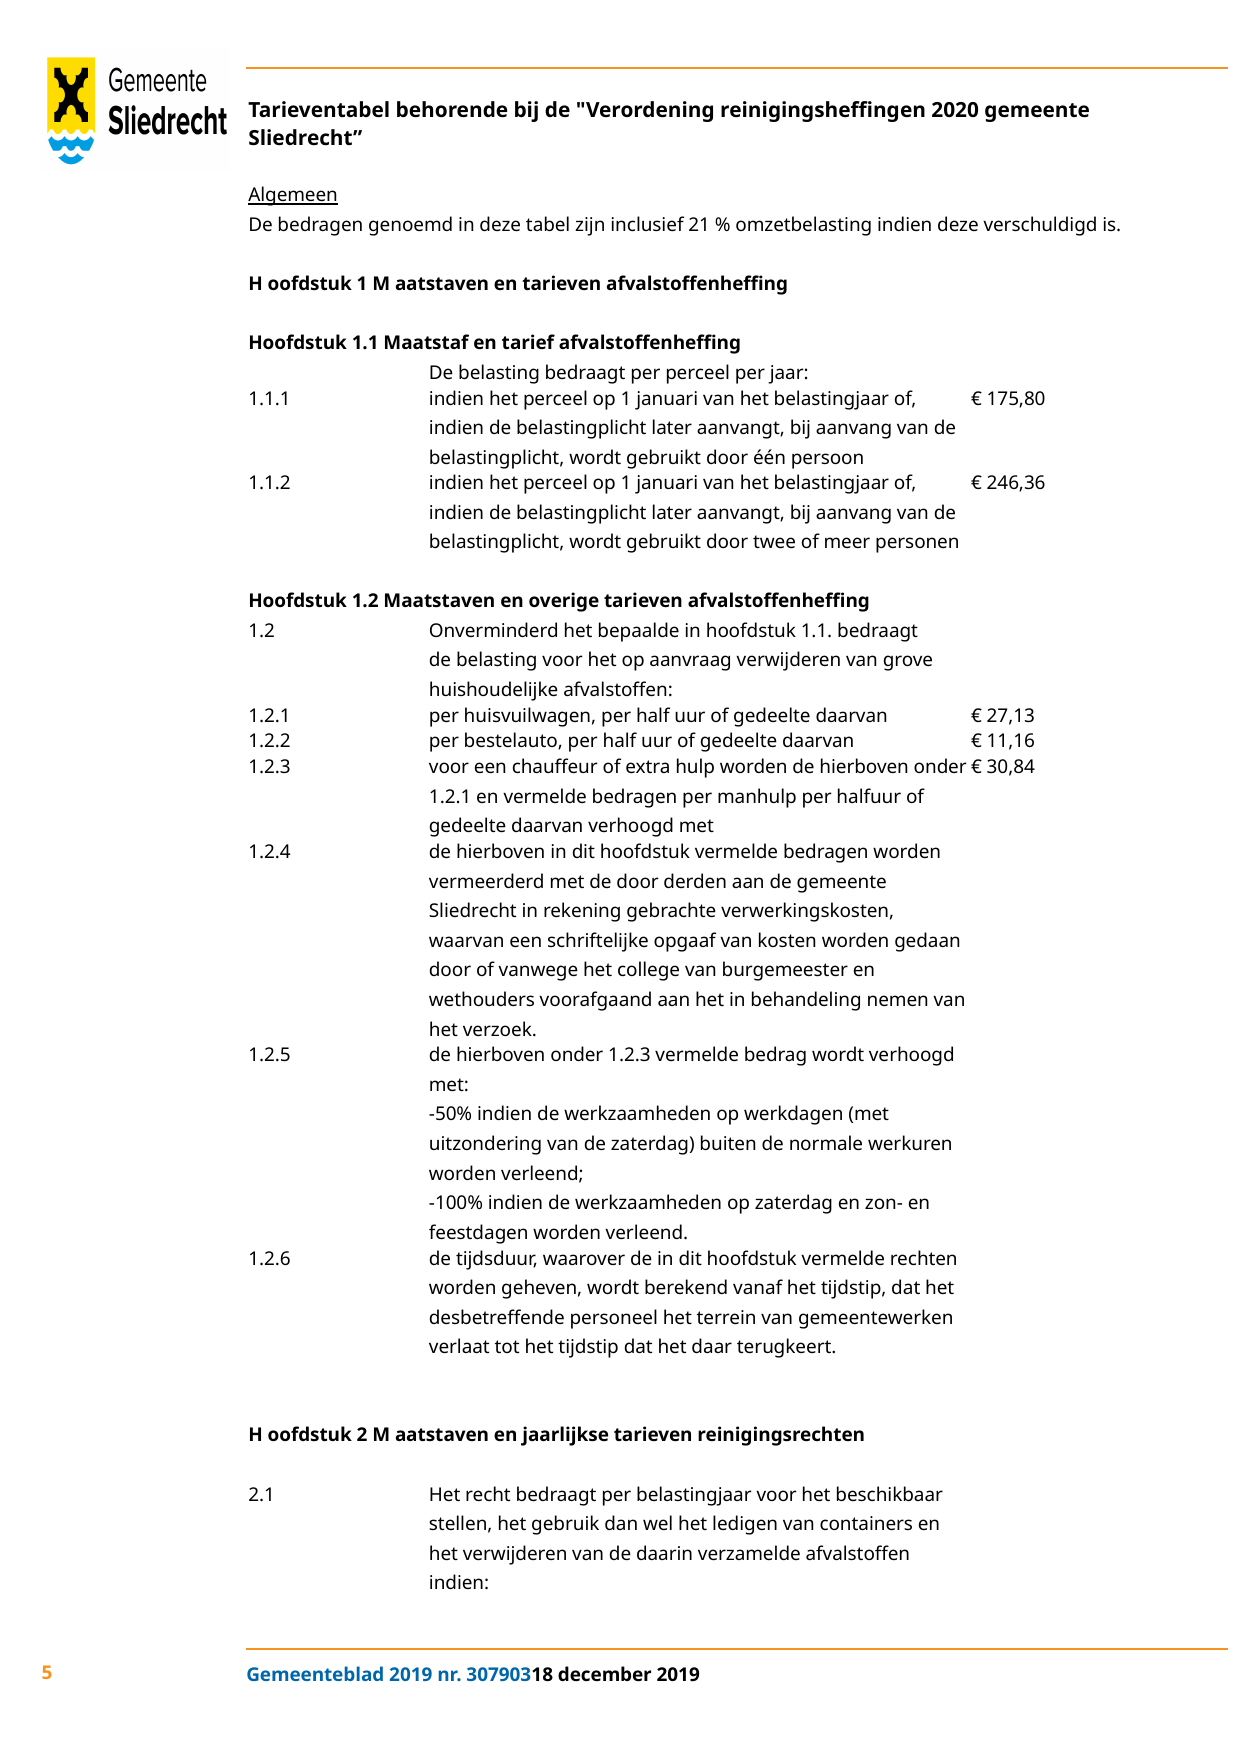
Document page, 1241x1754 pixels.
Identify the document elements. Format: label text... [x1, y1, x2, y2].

text Tarieventabel behorende bij de "Verordening reinigingsheffingen 2020 gemeente Sliedrecht” [248, 95, 1152, 152]
table_header 2.1 [248, 1481, 429, 1595]
table_cell [971, 1245, 1152, 1359]
table_cell 1.2.5 [248, 1041, 429, 1245]
table_cell € 175,80 [971, 385, 1152, 469]
table_cell 1.2.2 [248, 728, 429, 753]
text Hoofdstuk 1.2 Maatstaven en overige tarieven afvalstoffenheffing [248, 587, 1152, 613]
text De bedragen genoemd in deze tabel zijn inclusief 21 % omzetbelasting indien deze verschuldigd is. [248, 211, 1152, 237]
table_header Het recht bedraagt per belastingjaar voor het beschikbaar stellen, het gebruik dan wel het ledigen van containers en het verwijderen van de daarin verzamelde afvalstoffen indien: [429, 1481, 971, 1595]
table_header 1.2 [248, 617, 429, 702]
text Hoofdstuk 1.1 Maatstaf en tarief afvalstoffenheffing [248, 329, 1152, 355]
table_header [971, 359, 1152, 385]
table_header De belasting bedraagt per perceel per jaar: [429, 359, 971, 385]
table_cell € 27,13 [971, 702, 1152, 728]
table_cell voor een chauffeur of extra hulp worden de hierboven onder 1.2.1 en vermelde bedragen per manhulp per halfuur of gedeelte daarvan verhoogd met [429, 753, 971, 838]
table_cell [971, 838, 1152, 1041]
table_header [248, 359, 429, 385]
text Algemeen [248, 181, 1152, 207]
text H oofdstuk 1 M aatstaven en tarieven afvalstoffenheffing [248, 270, 1152, 296]
table_header Onverminderd het bepaalde in hoofdstuk 1.1. bedraagt de belasting voor het op aanvraag verwijderen van grove huishoudelijke afvalstoffen: [429, 617, 971, 702]
picture [41, 47, 231, 172]
table_header [971, 617, 1152, 702]
table_cell € 30,84 [971, 753, 1152, 838]
table_cell indien het perceel op 1 januari van het belastingjaar of, indien de belastingplicht later aanvangt, bij aanvang van de belastingplicht, wordt gebruikt door één persoon [429, 385, 971, 469]
table_cell 1.2.3 [248, 753, 429, 838]
table_cell € 246,36 [971, 470, 1152, 554]
table_cell 1.1.2 [248, 470, 429, 554]
table_cell indien het perceel op 1 januari van het belastingjaar of, indien de belastingplicht later aanvangt, bij aanvang van de belastingplicht, wordt gebruikt door twee of meer personen [429, 470, 971, 554]
table_cell € 11,16 [971, 728, 1152, 753]
table_cell 1.2.4 [248, 838, 429, 1041]
table_cell 1.1.1 [248, 385, 429, 469]
text H oofdstuk 2 M aatstaven en jaarlijkse tarieven reinigingsrechten [248, 1422, 1152, 1447]
table_cell [971, 1041, 1152, 1245]
table_header [971, 1481, 1152, 1595]
table_cell per bestelauto, per half uur of gedeelte daarvan [429, 728, 971, 753]
table_cell per huisvuilwagen, per half uur of gedeelte daarvan [429, 702, 971, 728]
table_cell de hierboven onder 1.2.3 vermelde bedrag wordt verhoogd met: -50% indien de werkzaamheden op werkdagen (met uitzondering van de zaterdag) buiten de normale werkuren worden verleend; -100% indien de werkzaamheden op zaterdag en zon- en feestdagen worden verleend. [429, 1041, 971, 1245]
table_cell de tijdsduur, waarover de in dit hoofdstuk vermelde rechten worden geheven, wordt berekend vanaf het tijdstip, dat het desbetreffende personeel het terrein van gemeentewerken verlaat tot het tijdstip dat het daar terugkeert. [429, 1245, 971, 1359]
table_cell 1.2.6 [248, 1245, 429, 1359]
table_cell de hierboven in dit hoofdstuk vermelde bedragen worden vermeerderd met de door derden aan de gemeente Sliedrecht in rekening gebrachte verwerkingskosten, waarvan een schriftelijke opgaaf van kosten worden gedaan door of vanwege het college van burgemeester en wethouders voorafgaand aan het in behandeling nemen van het verzoek. [429, 838, 971, 1041]
table_cell 1.2.1 [248, 702, 429, 728]
